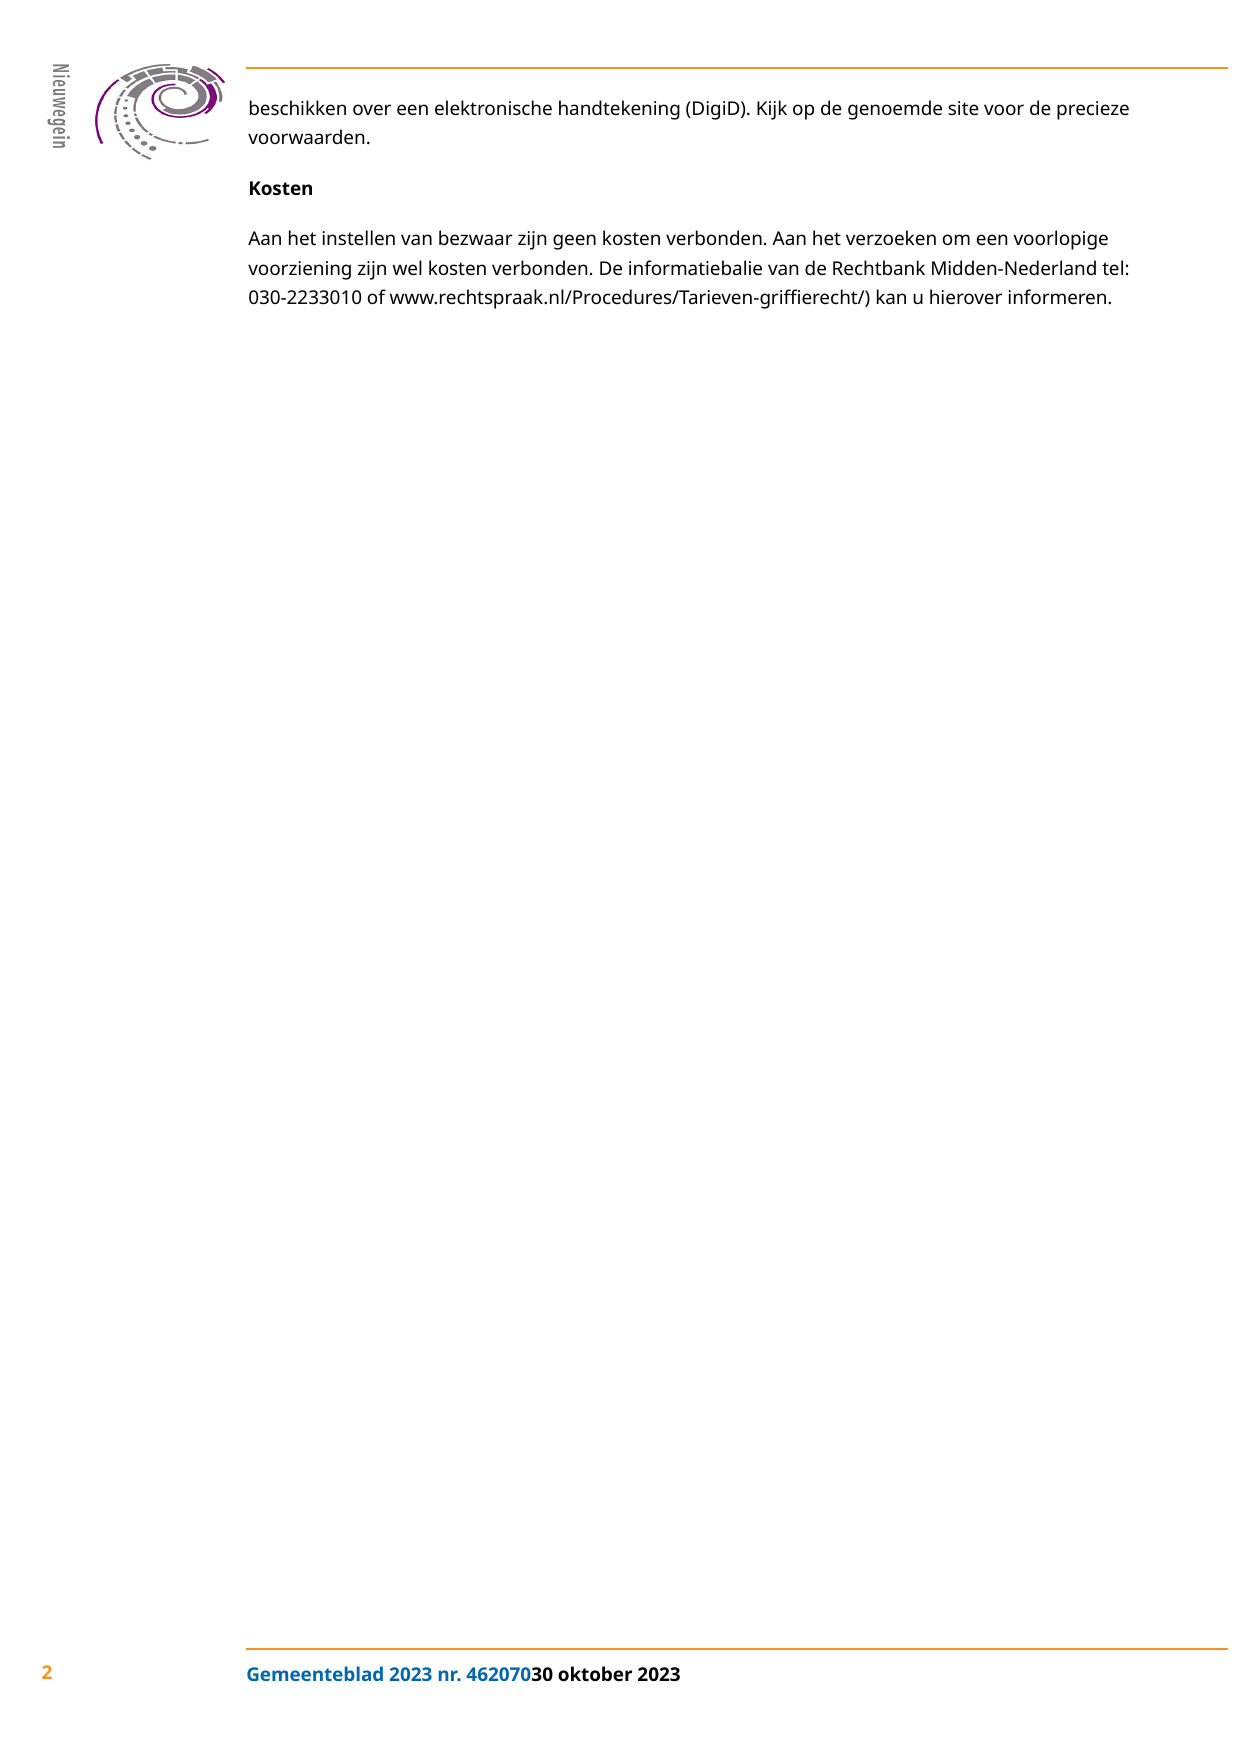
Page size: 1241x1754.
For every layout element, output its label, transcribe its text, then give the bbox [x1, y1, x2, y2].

text Aan het instellen van bezwaar zijn geen kosten verbonden. Aan het verzoeken om een voorlopige voorziening zijn wel kosten verbonden. De informatiebalie van de Rechtbank Midden-Nederland tel: 030-2233010 of www.rechtspraak.nl/Procedures/Tarieven-griffierecht/) kan u hierover informeren. [248, 225, 1152, 310]
text Kosten [248, 175, 1152, 201]
picture [41, 47, 231, 172]
text beschikken over een elektronische handtekening (DigiD). Kijk op de genoemde site voor de precieze voorwaarden. [248, 95, 1152, 150]
